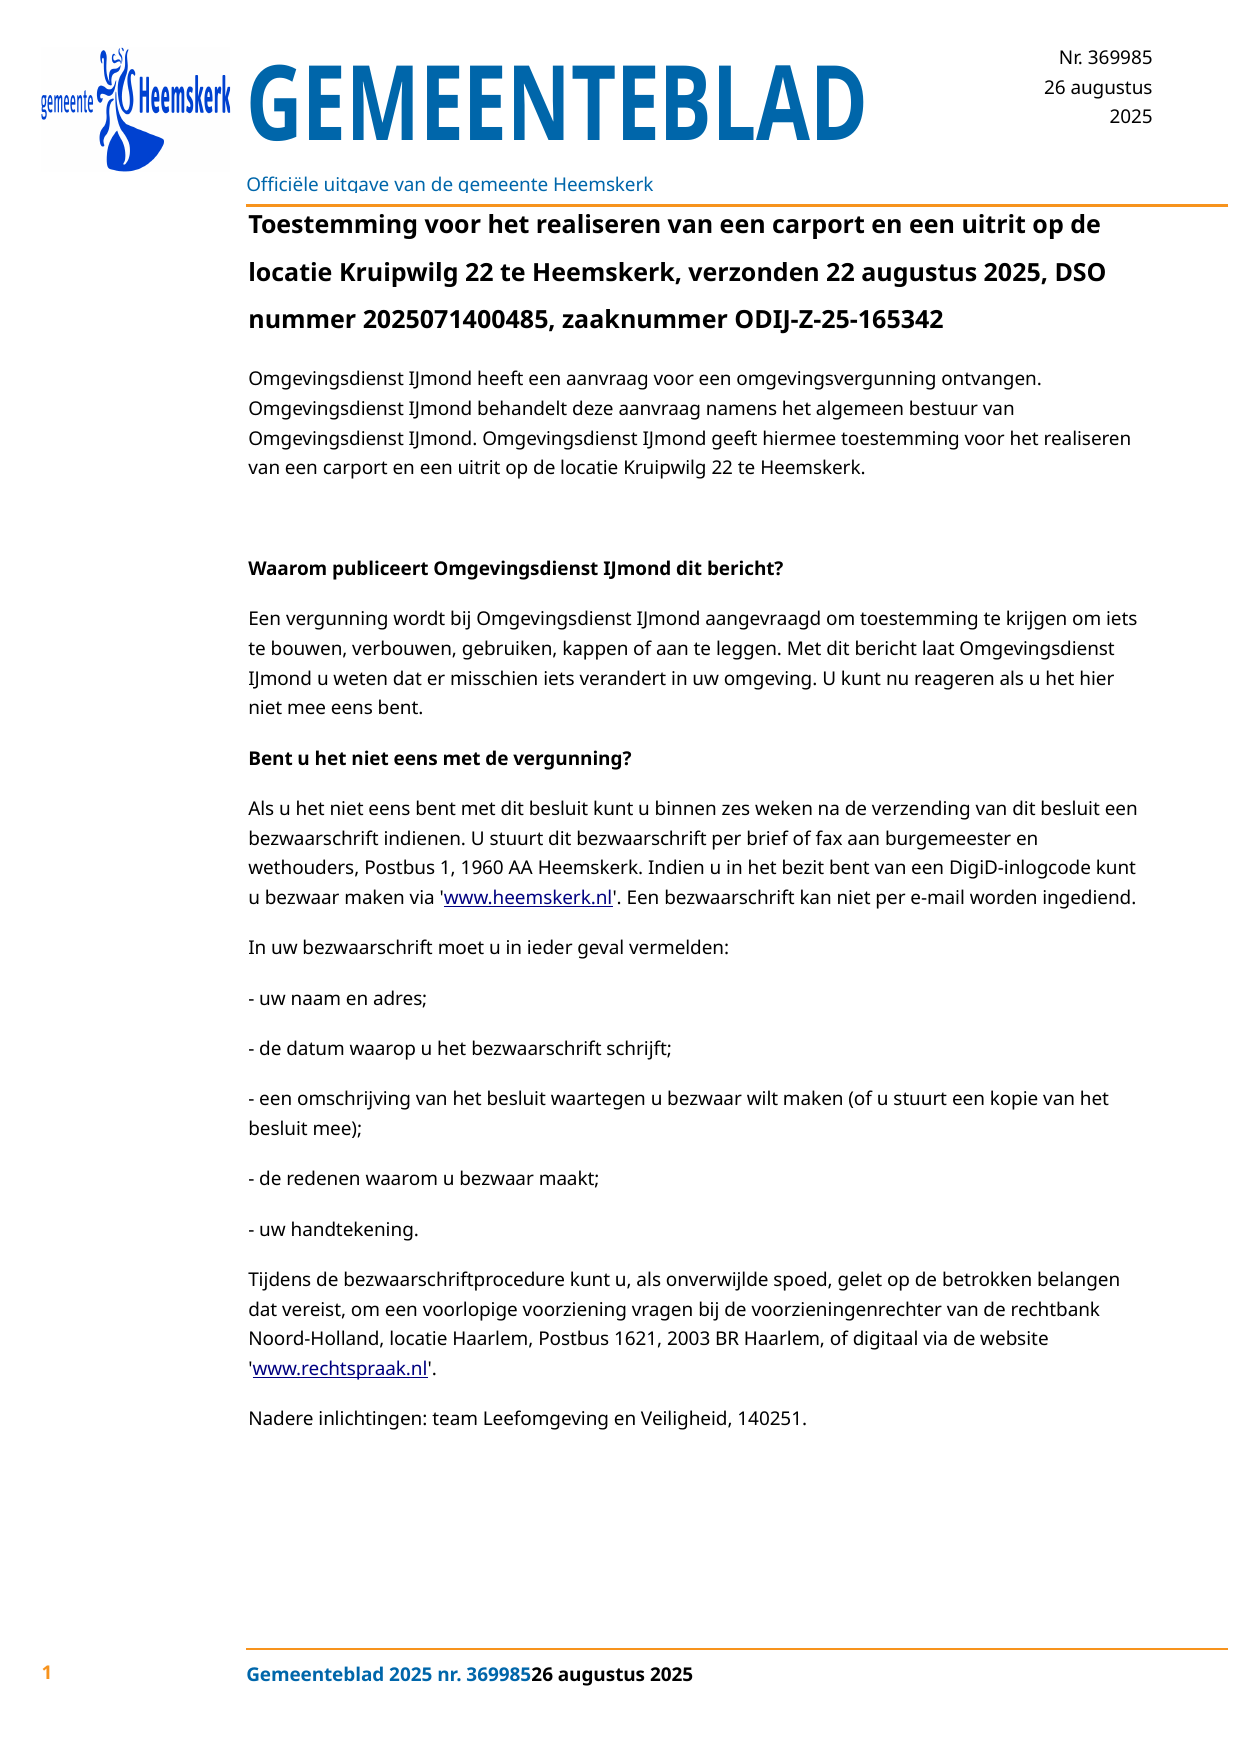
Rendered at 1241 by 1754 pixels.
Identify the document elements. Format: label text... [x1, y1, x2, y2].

text Omgevingsdienst IJmond heeft een aanvraag voor een omgevingsvergunning ontvangen. Omgevingsdienst IJmond behandelt deze aanvraag namens het algemeen bestuur van Omgevingsdienst IJmond. Omgevingsdienst IJmond geeft hiermee toestemming voor het realiseren van een carport en een uitrit op de locatie Kruipwilg 22 te Heemskerk. [248, 366, 1152, 480]
text - uw handtekening. [248, 1216, 1152, 1242]
text Als u het niet eens bent met dit besluit kunt u binnen zes weken na de verzending van dit besluit een bezwaarschrift indienen. U stuurt dit bezwaarschrift per brief of fax aan burgemeester en wethouders, Postbus 1, 1960 AA Heemskerk. Indien u in het bezit bent van een DigiD-inlogcode kunt u bezwaar maken via 'www.heemskerk.nl'. Een bezwaarschrift kan niet per e-mail worden ingediend. [248, 795, 1152, 909]
text Een vergunning wordt bij Omgevingsdienst IJmond aangevraagd om toestemming te krijgen om iets te bouwen, verbouwen, gebruiken, kappen of aan te leggen. Met dit bericht laat Omgevingsdienst IJmond u weten dat er misschien iets verandert in uw omgeving. U kunt nu reageren als u het hier niet mee eens bent. [248, 606, 1152, 720]
text Bent u het niet eens met de vergunning? [248, 745, 1152, 770]
text Toestemming voor het realiseren van een carport en een uitrit op de locatie Kruipwilg 22 te Heemskerk, verzonden 22 augustus 2025, DSO nummer 2025071400485, zaaknummer ODIJ-Z-25-165342 [248, 207, 1152, 336]
picture [41, 47, 231, 172]
text Tijdens de bezwaarschriftprocedure kunt u, als onverwijlde spoed, gelet op de betrokken belangen dat vereist, om een voorlopige voorziening vragen bij de voorzieningenrechter van de rechtbank Noord-Holland, locatie Haarlem, Postbus 1621, 2003 BR Haarlem, of digitaal via de website 'www.rechtspraak.nl'. [248, 1266, 1152, 1381]
text In uw bezwaarschrift moet u in ieder geval vermelden: [248, 934, 1152, 960]
text Waarom publiceert Omgevingsdienst IJmond dit bericht? [248, 555, 1152, 581]
text - de datum waarop u het bezwaarschrift schrijft; [248, 1035, 1152, 1061]
text - uw naam en adres; [248, 985, 1152, 1010]
text - een omschrijving van het besluit waartegen u bezwaar wilt maken (of u stuurt een kopie van het besluit mee); [248, 1086, 1152, 1141]
text - de redenen waarom u bezwaar maakt; [248, 1166, 1152, 1191]
text Nadere inlichtingen: team Leefomgeving en Veiligheid, 140251. [248, 1406, 1152, 1431]
